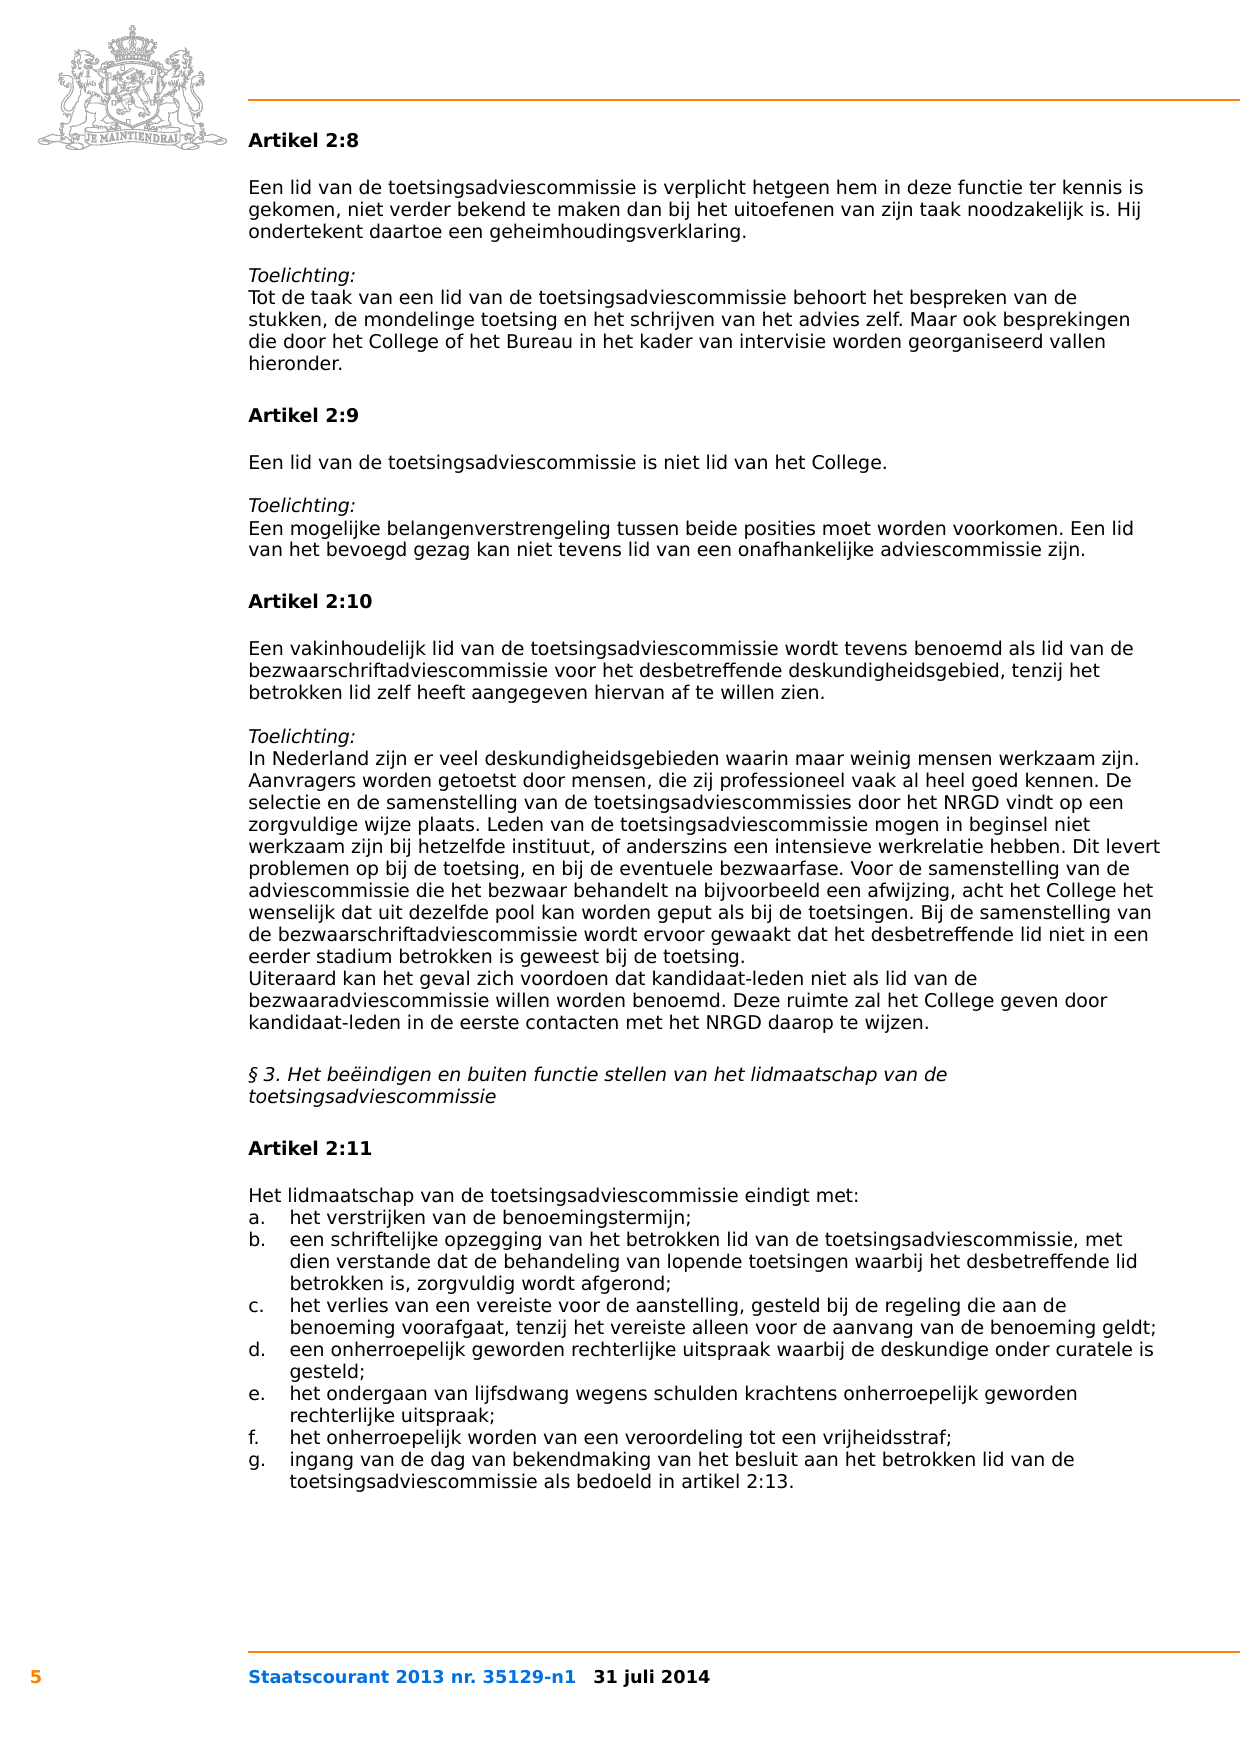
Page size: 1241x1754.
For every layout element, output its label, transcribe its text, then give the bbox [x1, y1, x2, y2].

text d. een onherroepelijk geworden rechterlijke uitspraak waarbij de deskundige onder curatele is gesteld; [248, 1339, 1163, 1383]
text f. het onherroepelijk worden van een veroordeling tot een vrijheidsstraf; [248, 1427, 1163, 1448]
subtitle Artikel 2:10 [248, 591, 1163, 613]
text a. het verstrijken van de benoemingstermijn; [248, 1207, 1163, 1229]
text Een mogelijke belangenverstrengeling tussen beide posities moet worden voorkomen. Een lid van het bevoegd gezag kan niet tevens lid van een onafhankelijke adviescommissie zijn. [248, 517, 1163, 561]
text In Nederland zijn er veel deskundigheidsgebieden waarin maar weinig mensen werkzaam zijn. Aanvragers worden getoetst door mensen, die zij professioneel vaak al heel goed kennen. De selectie en de samenstelling van de toetsingsadviescommissies door het NRGD vindt op een zorgvuldige wijze plaats. Leden van de toetsingsadviescommissie mogen in beginsel niet werkzaam zijn bij hetzelfde instituut, of anderszins een intensieve werkrelatie hebben. Dit levert problemen op bij de toetsing, en bij de eventuele bezwaarfase. Voor de samenstelling van de adviescommissie die het bezwaar behandelt na bijvoorbeeld een afwijzing, acht het College het wenselijk dat uit dezelfde pool kan worden geput als bij de toetsingen. Bij de samenstelling van de bezwaarschriftadviescommissie wordt ervoor gewaakt dat het desbetreffende lid niet in een eerder stadium betrokken is geweest bij de toetsing. [248, 748, 1163, 968]
subtitle Artikel 2:9 [248, 404, 1163, 427]
text Uiteraard kan het geval zich voordoen dat kandidaat-leden niet als lid van de bezwaaradviescommissie willen worden benoemd. Deze ruimte zal het College geven door kandidaat-leden in de eerste contacten met het NRGD daarop te wijzen. [248, 968, 1163, 1034]
text e. het ondergaan van lijfsdwang wegens schulden krachtens onherroepelijk geworden rechterlijke uitspraak; [248, 1383, 1163, 1427]
subtitle Toelichting: [248, 495, 1163, 517]
subtitle Artikel 2:8 [248, 130, 1163, 152]
subtitle § 3. Het beëindigen en buiten functie stellen van het lidmaatschap van de toetsingsadviescommissie [248, 1064, 1163, 1108]
subtitle Toelichting: [248, 265, 1163, 287]
text Een lid van de toetsingsadviescommissie is verplicht hetgeen hem in deze functie ter kennis is gekomen, niet verder bekend te maken dan bij het uitoefenen van zijn taak noodzakelijk is. Hij ondertekent daartoe een geheimhoudingsverklaring. [248, 177, 1163, 243]
text b. een schriftelijke opzegging van het betrokken lid van de toetsingsadviescommissie, met dien verstande dat de behandeling van lopende toetsingen waarbij het desbetreffende lid betrokken is, zorgvuldig wordt afgerond; [248, 1229, 1163, 1295]
text g. ingang van de dag van bekendmaking van het besluit aan het betrokken lid van de toetsingsadviescommissie als bedoeld in artikel 2:13. [248, 1448, 1163, 1492]
text Een lid van de toetsingsadviescommissie is niet lid van het College. [248, 452, 1163, 473]
text Tot de taak van een lid van de toetsingsadviescommissie behoort het bespreken van de stukken, de mondelinge toetsing en het schrijven van het advies zelf. Maar ook besprekingen die door het College of het Bureau in het kader van intervisie worden georganiseerd vallen hieronder. [248, 287, 1163, 374]
text Het lidmaatschap van de toetsingsadviescommissie eindigt met: [248, 1185, 1163, 1207]
text c. het verlies van een vereiste voor de aanstelling, gesteld bij de regeling die aan de benoeming voorafgaat, tenzij het vereiste alleen voor de aanvang van de benoeming geldt; [248, 1295, 1163, 1339]
subtitle Artikel 2:11 [248, 1138, 1163, 1160]
text Een vakinhoudelijk lid van de toetsingsadviescommissie wordt tevens benoemd als lid van de bezwaarschriftadviescommissie voor het desbetreffende deskundigheidsgebied, tenzij het betrokken lid zelf heeft aangegeven hiervan af te willen zien. [248, 638, 1163, 704]
picture [38, 25, 227, 150]
subtitle Toelichting: [248, 726, 1163, 748]
